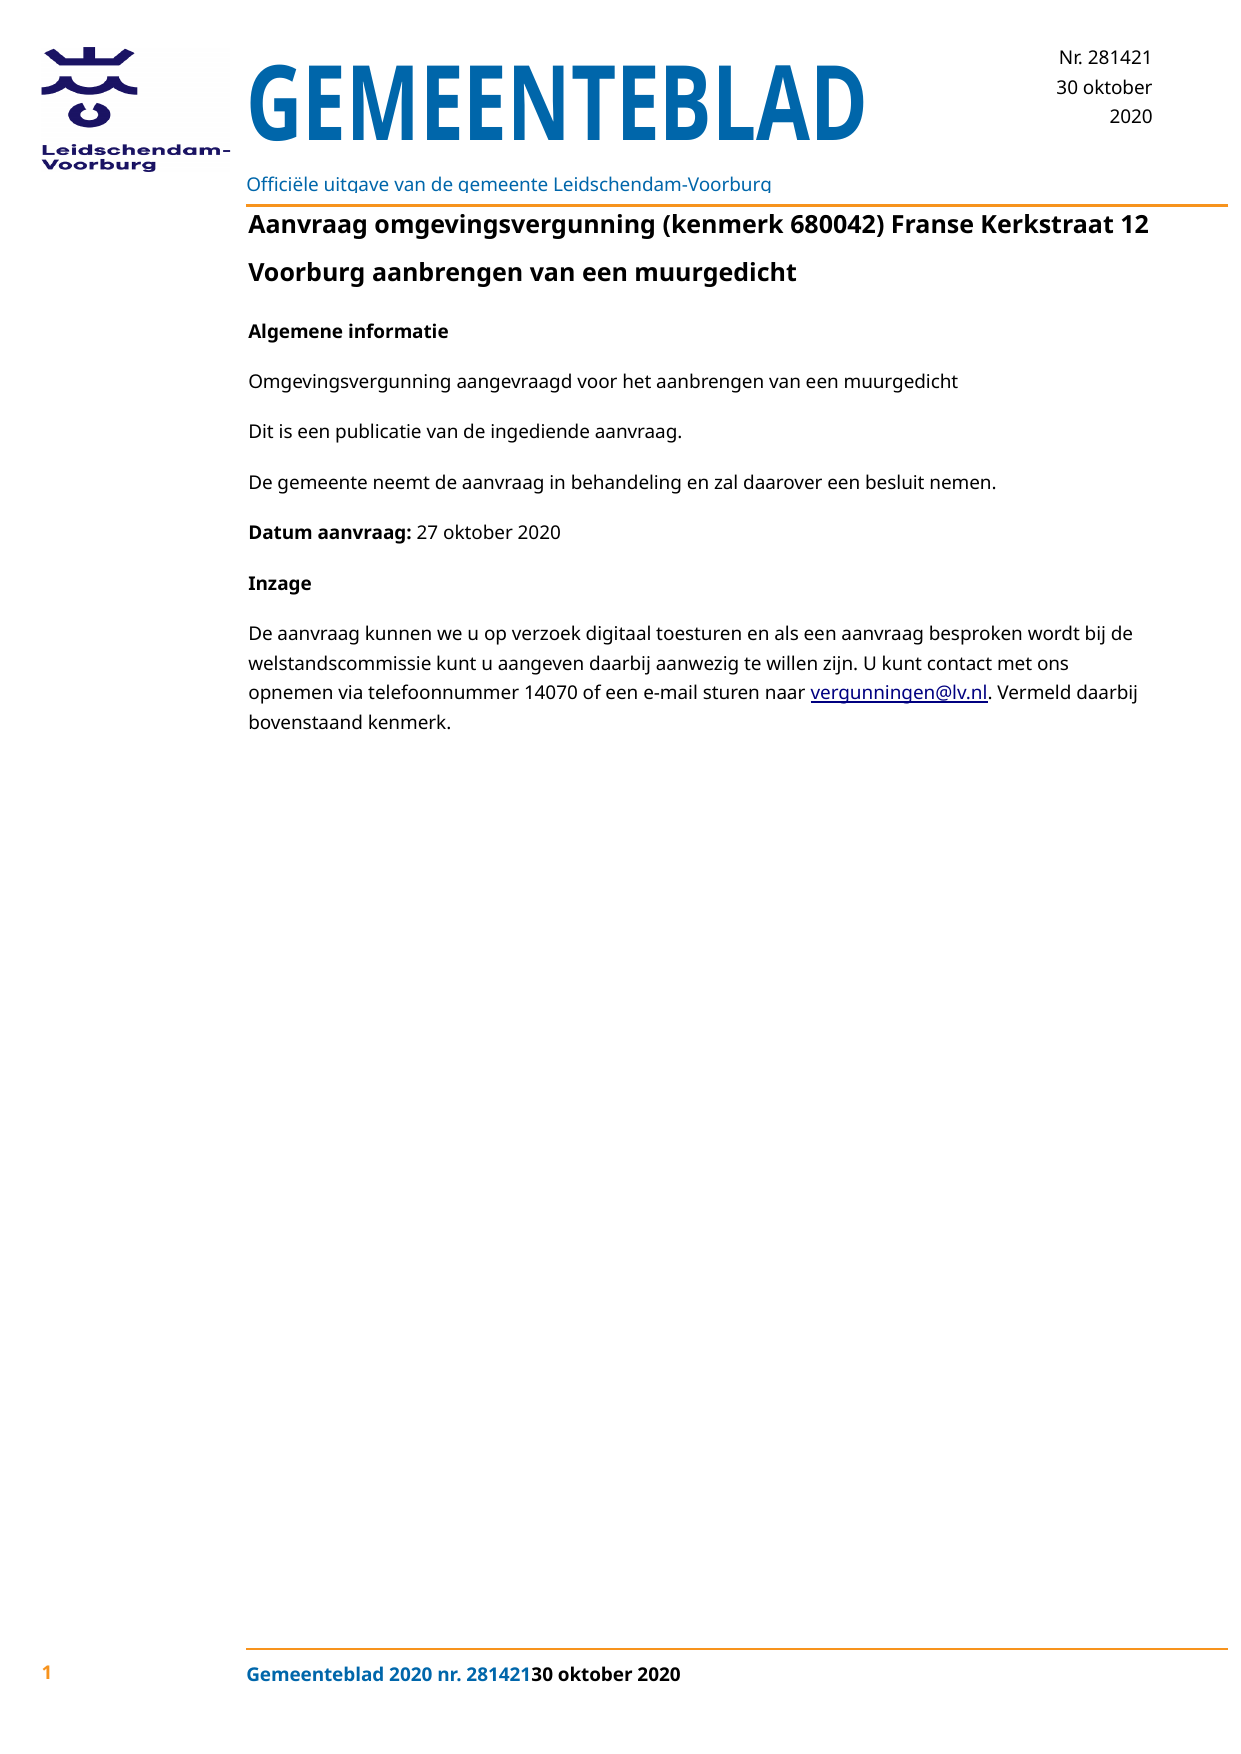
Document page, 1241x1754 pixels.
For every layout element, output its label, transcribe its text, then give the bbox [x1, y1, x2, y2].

picture [41, 47, 231, 172]
text Inzage [248, 570, 1152, 596]
text Omgevingsvergunning aangevraagd voor het aanbrengen van een muurgedicht [248, 368, 1152, 394]
text Aanvraag omgevingsvergunning (kenmerk 680042) Franse Kerkstraat 12 Voorburg aanbrengen van een muurgedicht [248, 207, 1152, 288]
text Datum aanvraag: 27 oktober 2020 [248, 519, 1152, 545]
text Algemene informatie [248, 318, 1152, 344]
text De gemeente neemt de aanvraag in behandeling en zal daarover een besluit nemen. [248, 469, 1152, 495]
text De aanvraag kunnen we u op verzoek digitaal toesturen en als een aanvraag besproken wordt bij de welstandscommissie kunt u aangeven daarbij aanwezig te willen zijn. U kunt contact met ons opnemen via telefoonnummer 14070 of een e-mail sturen naar vergunningen@lv.nl. Vermeld daarbij bovenstaand kenmerk. [248, 620, 1152, 735]
text Dit is een publicatie van de ingediende aanvraag. [248, 419, 1152, 444]
